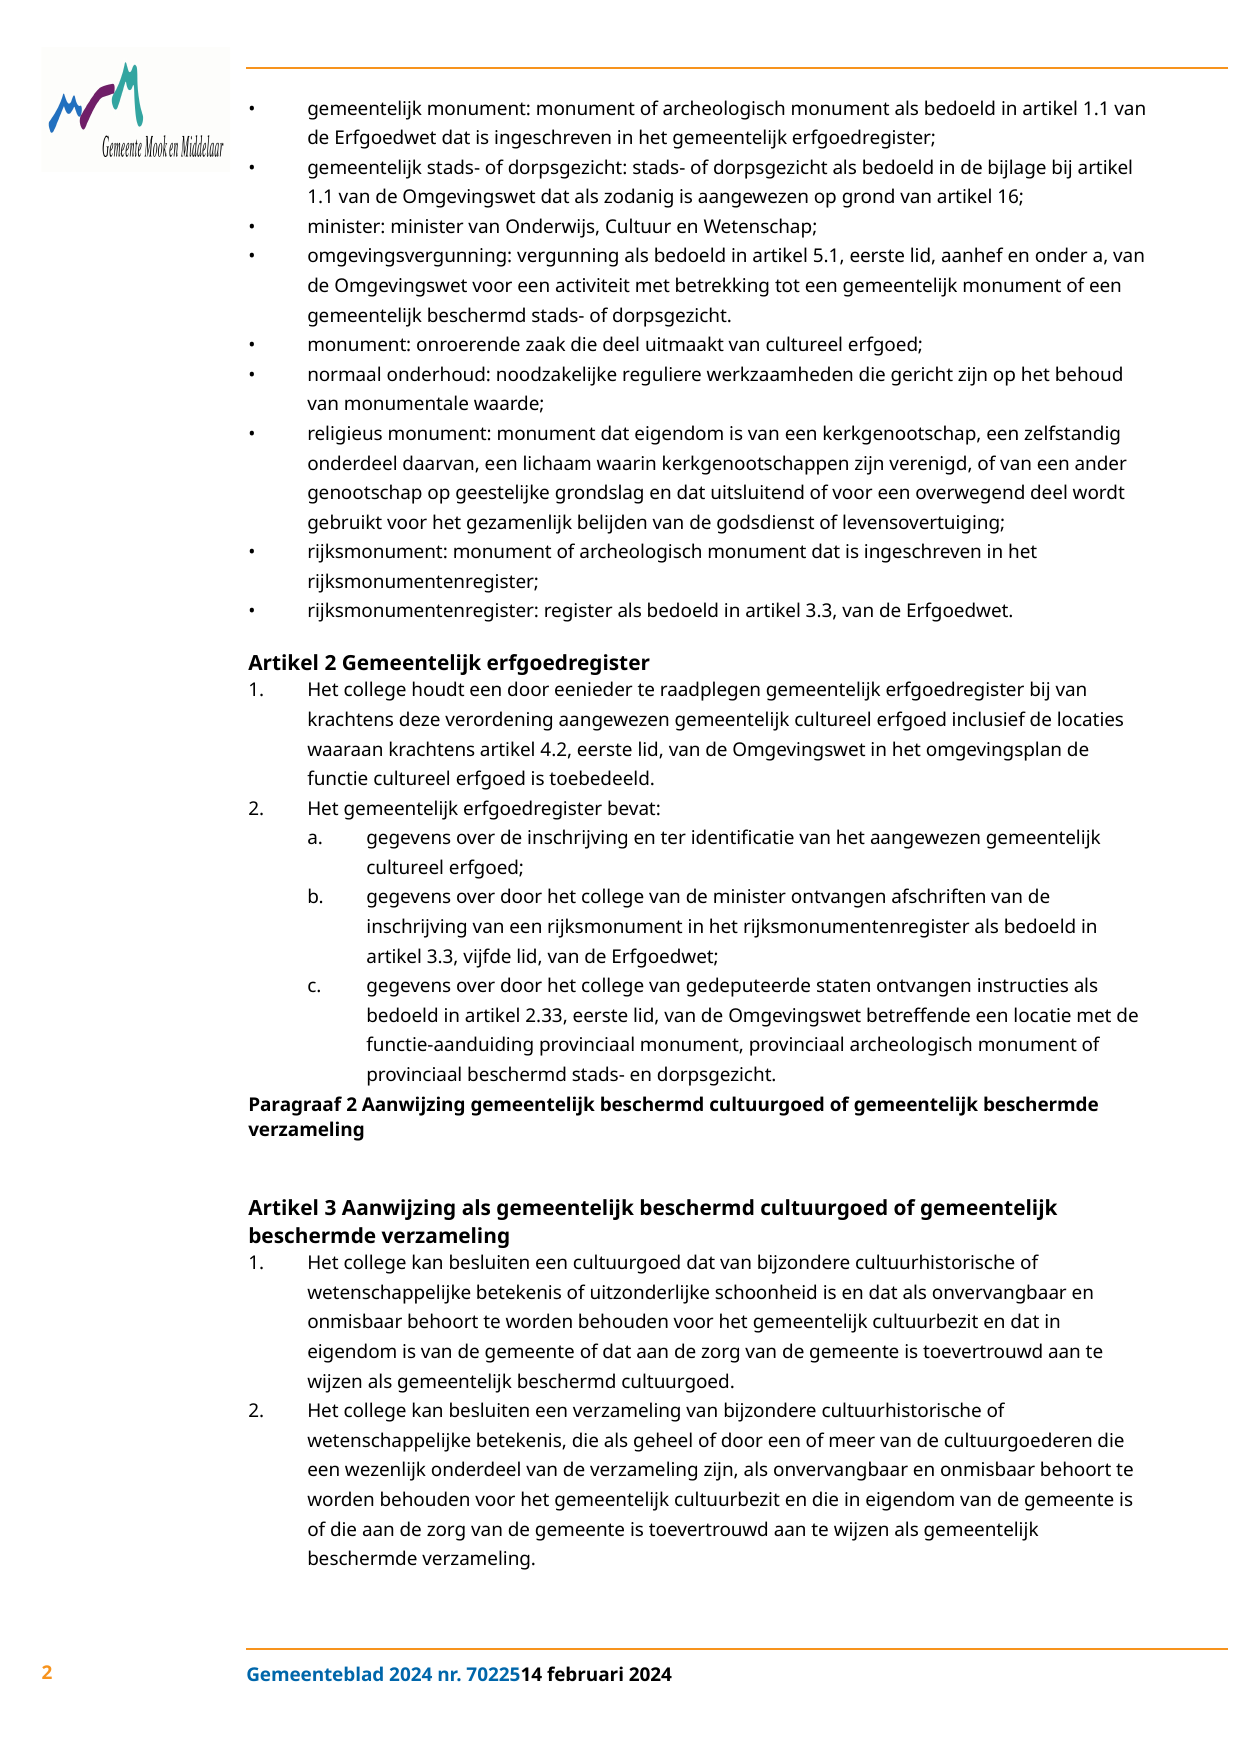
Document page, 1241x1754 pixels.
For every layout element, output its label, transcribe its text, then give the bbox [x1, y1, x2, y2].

list gemeentelijk stads- of dorpsgezicht: stads- of dorpsgezicht als bedoeld in de bijlage bij artikel 1.1 van de Omgevingswet dat als zodanig is aangewezen op grond van artikel 16; [248, 154, 1152, 209]
picture [41, 47, 231, 172]
list gegevens over door het college van gedeputeerde staten ontvangen instructies als bedoeld in artikel 2.33, eerste lid, van de Omgevingswet betreffende een locatie met de functie-aanduiding provinciaal monument, provinciaal archeologisch monument of provinciaal beschermd stads- en dorpsgezicht. [307, 972, 1152, 1087]
list religieus monument: monument dat eigendom is van een kerkgenootschap, een zelfstandig onderdeel daarvan, een lichaam waarin kerkgenootschappen zijn verenigd, of van een ander genootschap op geestelijke grondslag en dat uitsluitend of voor een overwegend deel wordt gebruikt voor het gezamenlijk belijden van de godsdienst of levensovertuiging; [248, 420, 1152, 535]
list Het gemeentelijk erfgoedregister bevat: [248, 795, 1152, 821]
text Artikel 3 Aanwijzing als gemeentelijk beschermd cultuurgoed of gemeentelijk beschermde verzameling [248, 1193, 1152, 1249]
text Artikel 2 Gemeentelijk erfgoedregister [248, 648, 1152, 677]
list rijksmonument: monument of archeologisch monument dat is ingeschreven in het rijksmonumentenregister; [248, 538, 1152, 594]
list rijksmonumentenregister: register als bedoeld in artikel 3.3, van de Erfgoedwet. [248, 598, 1152, 623]
list monument: onroerende zaak die deel uitmaakt van cultureel erfgoed; [248, 331, 1152, 357]
list Het college kan besluiten een cultuurgoed dat van bijzondere cultuurhistorische of wetenschappelijke betekenis of uitzonderlijke schoonheid is en dat als onvervangbaar en onmisbaar behoort te worden behouden voor het gemeentelijk cultuurbezit en dat in eigendom is van de gemeente of dat aan de zorg van de gemeente is toevertrouwd aan te wijzen als gemeentelijk beschermd cultuurgoed. [248, 1249, 1152, 1393]
list minister: minister van Onderwijs, Cultuur en Wetenschap; [248, 213, 1152, 239]
text Paragraaf 2 Aanwijzing gemeentelijk beschermd cultuurgoed of gemeentelijk beschermde verzameling [248, 1091, 1152, 1142]
list gegevens over de inschrijving en ter identificatie van het aangewezen gemeentelijk cultureel erfgoed; [307, 824, 1152, 880]
list Het college houdt een door eenieder te raadplegen gemeentelijk erfgoedregister bij van krachtens deze verordening aangewezen gemeentelijk cultureel erfgoed inclusief de locaties waaraan krachtens artikel 4.2, eerste lid, van de Omgevingswet in het omgevingsplan de functie cultureel erfgoed is toebedeeld. [248, 677, 1152, 791]
list gegevens over door het college van de minister ontvangen afschriften van de inschrijving van een rijksmonument in het rijksmonumentenregister als bedoeld in artikel 3.3, vijfde lid, van de Erfgoedwet; [307, 884, 1152, 968]
list Het college kan besluiten een verzameling van bijzondere cultuurhistorische of wetenschappelijke betekenis, die als geheel of door een of meer van de cultuurgoederen die een wezenlijk onderdeel van de verzameling zijn, als onvervangbaar en onmisbaar behoort te worden behouden voor het gemeentelijk cultuurbezit en die in eigendom van de gemeente is of die aan de zorg van de gemeente is toevertrouwd aan te wijzen als gemeentelijk beschermde verzameling. [248, 1397, 1152, 1571]
list normaal onderhoud: noodzakelijke reguliere werkzaamheden die gericht zijn op het behoud van monumentale waarde; [248, 361, 1152, 416]
list gemeentelijk monument: monument of archeologisch monument als bedoeld in artikel 1.1 van de Erfgoedwet dat is ingeschreven in het gemeentelijk erfgoedregister; [248, 95, 1152, 150]
list omgevingsvergunning: vergunning als bedoeld in artikel 5.1, eerste lid, aanhef en onder a, van de Omgevingswet voor een activiteit met betrekking tot een gemeentelijk monument of een gemeentelijk beschermd stads- of dorpsgezicht. [248, 243, 1152, 328]
